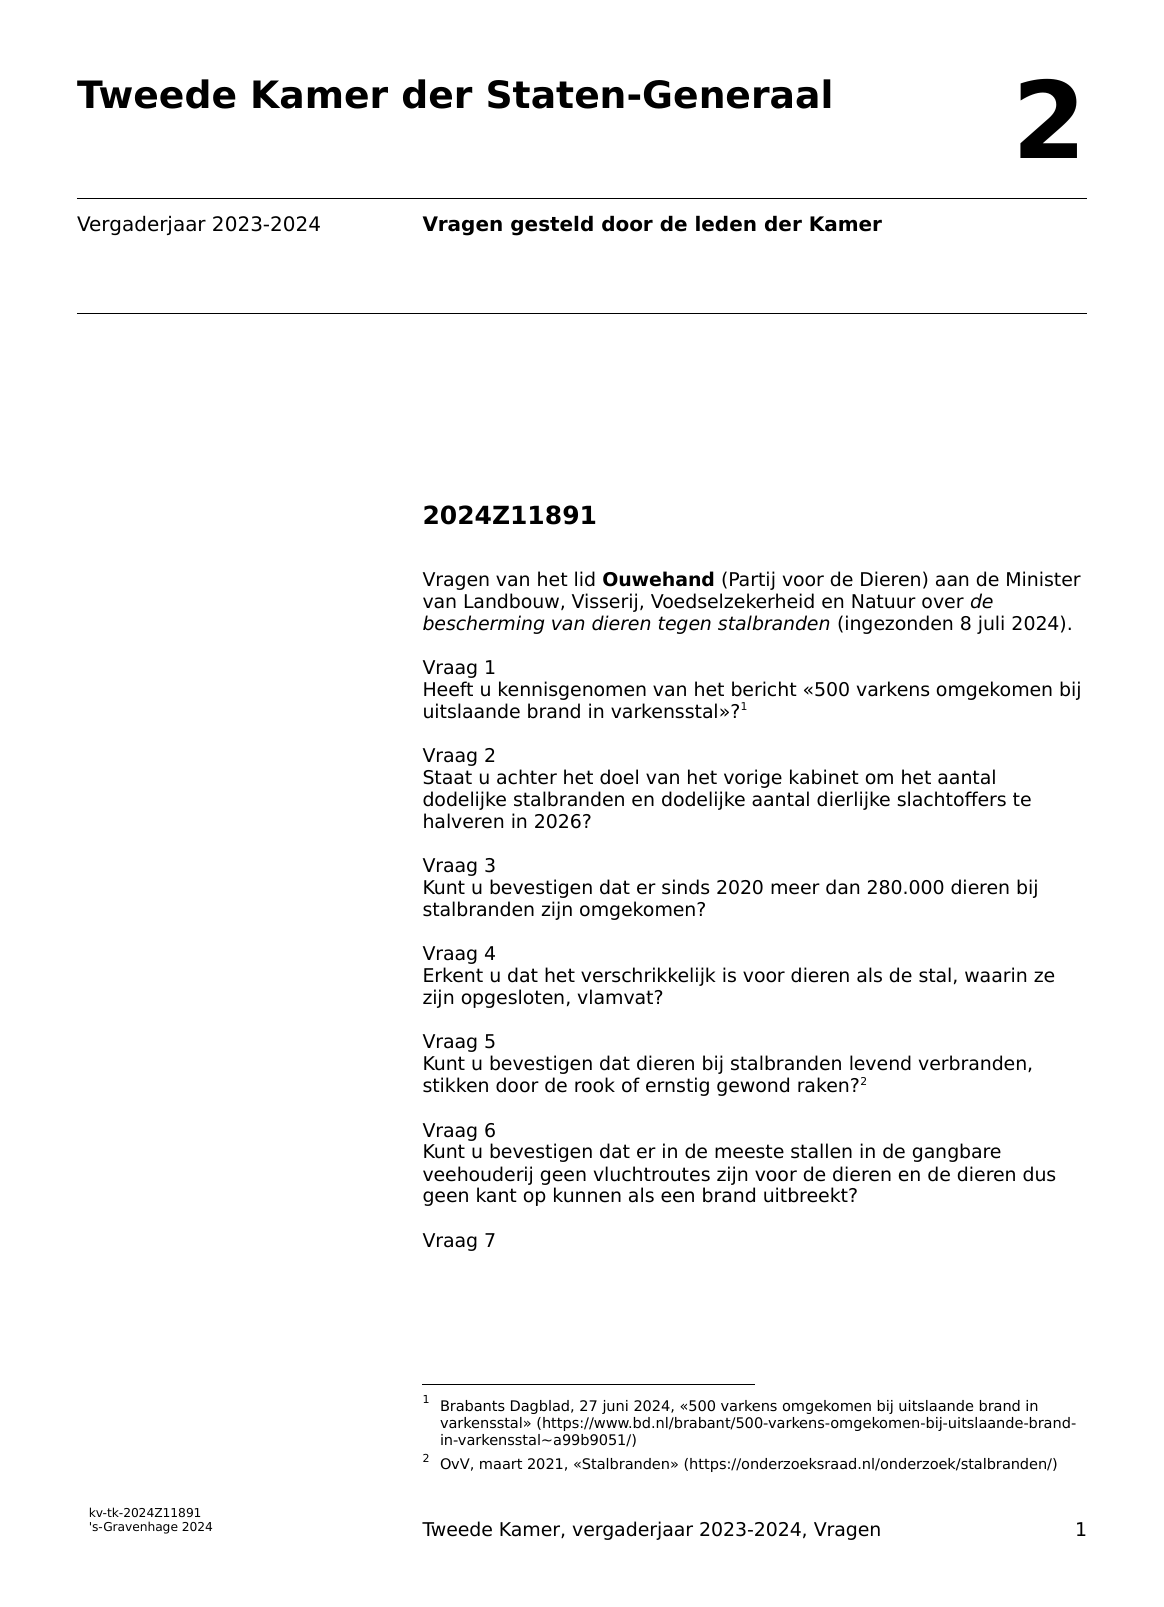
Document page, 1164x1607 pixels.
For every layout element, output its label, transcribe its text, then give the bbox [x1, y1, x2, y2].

table_cell Vragen gesteld door de leden der Kamer [422, 199, 1087, 313]
text Kunt u bevestigen dat er sinds 2020 meer dan 280.000 dieren bij stalbranden zijn omgekomen? [422, 877, 1087, 921]
text Vraag 2 [422, 745, 1087, 767]
text Vraag 7 [422, 1229, 1087, 1252]
text Kunt u bevestigen dat dieren bij stalbranden levend verbranden, stikken door de rook of ernstig gewond raken? [422, 1053, 1087, 1097]
text 2024Z11891 [422, 501, 1087, 531]
text Vraag 3 [422, 855, 1087, 877]
text OvV, maart 2021, «Stalbranden» (https://onderzoeksraad.nl/onderzoek/stalbranden/) [422, 1452, 1087, 1474]
table_header Tweede Kamer der Staten-Generaal [77, 59, 886, 198]
text Erkent u dat het verschrikkelijk is voor dieren als de stal, waarin ze zijn opgesloten, vlamvat? [422, 965, 1087, 1009]
text Brabants Dagblad, 27 juni 2024, «500 varkens omgekomen bij uitslaande brand in varkensstal» (https://www.bd.nl/brabant/500-varkens-omgekomen-bij-uitslaande-brand-in-varkensstal~a99b9051/) [422, 1393, 1087, 1449]
table_cell Vergaderjaar 2023-2024 [77, 199, 422, 313]
table_header 2 [886, 59, 1087, 198]
text Vraag 6 [422, 1119, 1087, 1141]
text Vraag 4 [422, 943, 1087, 965]
text Vraag 1 [422, 657, 1087, 679]
text Vraag 5 [422, 1031, 1087, 1053]
text Kunt u bevestigen dat er in de meeste stallen in de gangbare veehouderij geen vluchtroutes zijn voor de dieren en de dieren dus geen kant op kunnen als een brand uitbreekt? [422, 1141, 1087, 1207]
text Staat u achter het doel van het vorige kabinet om het aantal dodelijke stalbranden en dodelijke aantal dierlijke slachtoffers te halveren in 2026? [422, 767, 1087, 833]
text kv-tk-2024Z11891 [88, 1506, 323, 1520]
text Heeft u kennisgenomen van het bericht «500 varkens omgekomen bij uitslaande brand in varkensstal»? [422, 679, 1087, 723]
text 's-Gravenhage 2024 [88, 1520, 323, 1534]
text Vragen van het lid Ouwehand (Partij voor de Dieren) aan de Minister van Landbouw, Visserij, Voedselzekerheid en Natuur over de bescherming van dieren tegen stalbranden (ingezonden 8 juli 2024). [422, 569, 1087, 635]
